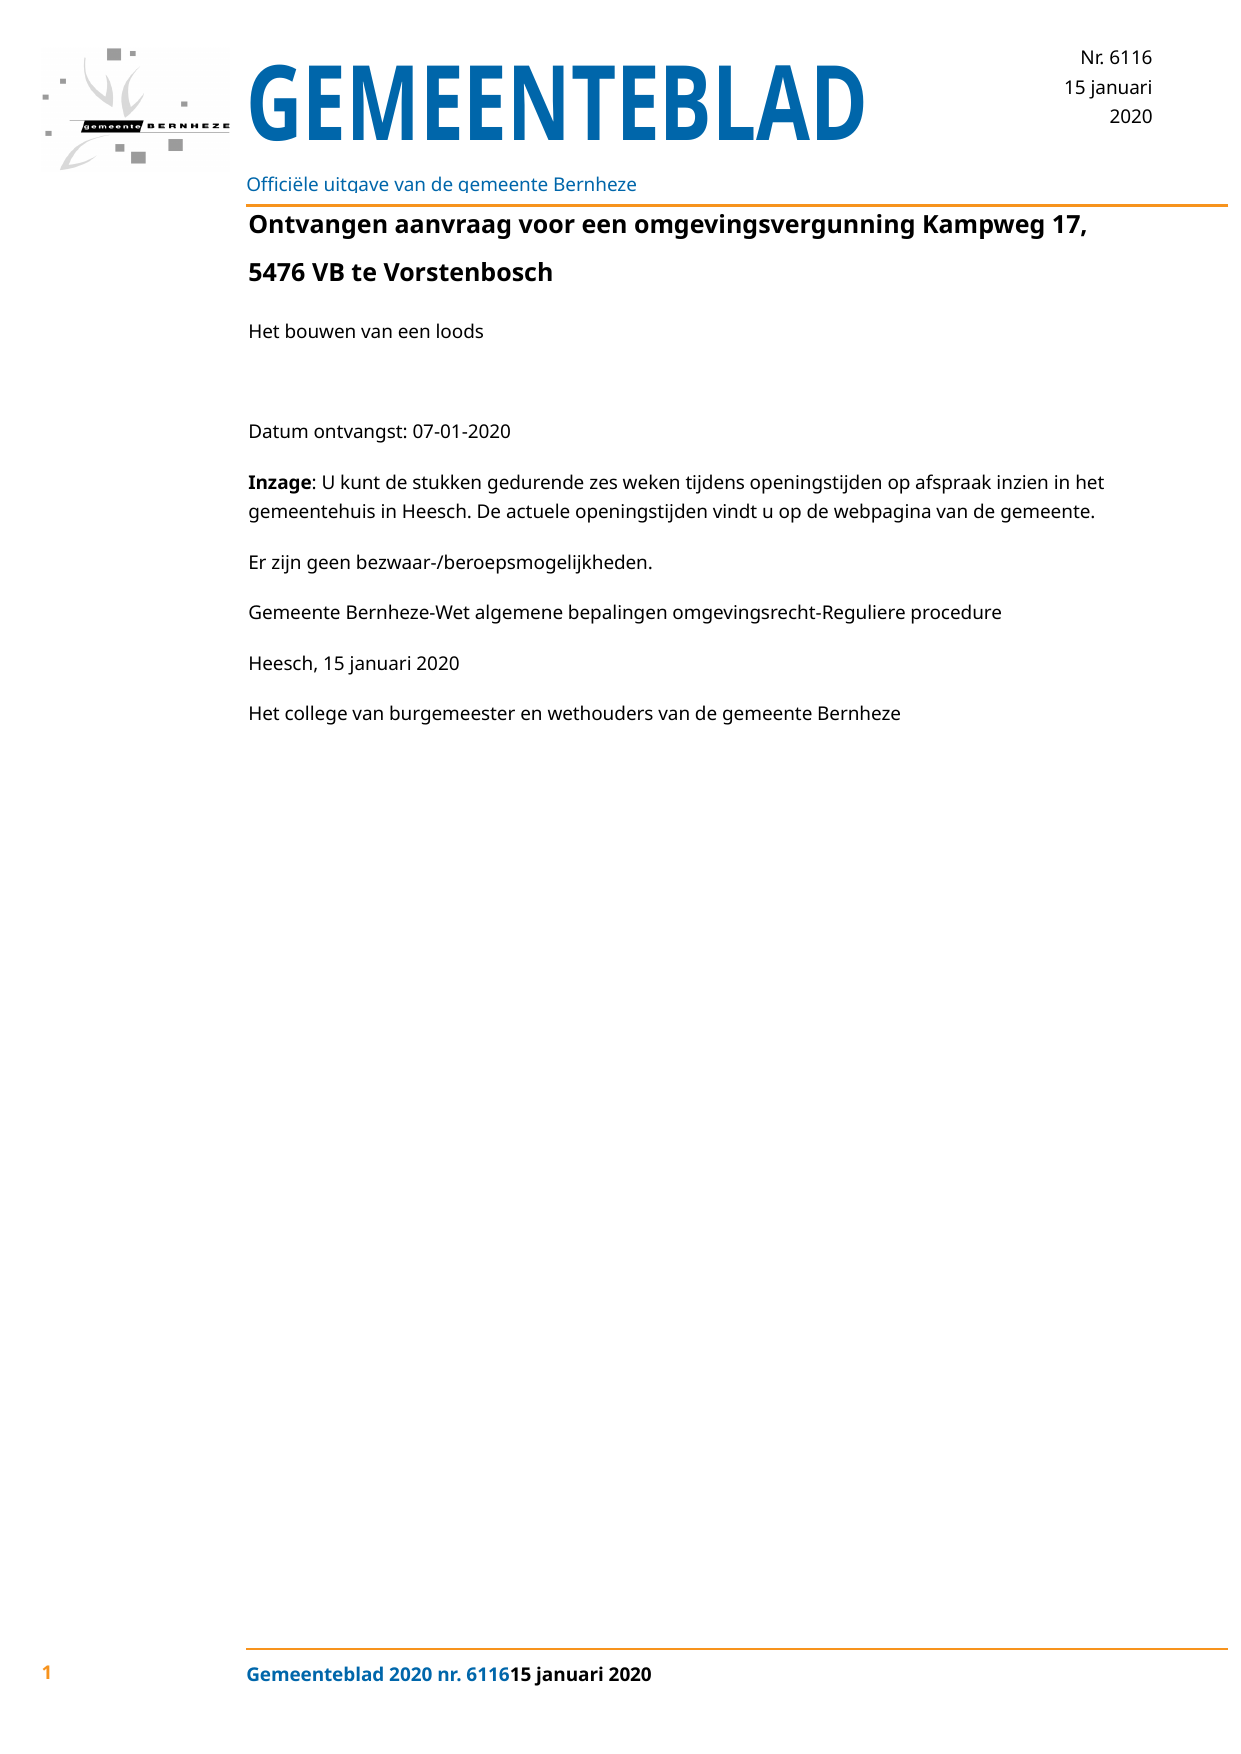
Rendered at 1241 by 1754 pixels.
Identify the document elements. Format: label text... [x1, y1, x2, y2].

text Gemeente Bernheze-Wet algemene bepalingen omgevingsrecht-Reguliere procedure [248, 599, 1152, 625]
text Datum ontvangst: 07-01-2020 [248, 419, 1152, 444]
picture [41, 47, 231, 172]
text Ontvangen aanvraag voor een omgevingsvergunning Kampweg 17, 5476 VB te Vorstenbosch [248, 207, 1152, 288]
text Het bouwen van een loods [248, 318, 1152, 344]
text Inzage: U kunt de stukken gedurende zes weken tijdens openingstijden op afspraak inzien in het gemeentehuis in Heesch. De actuele openingstijden vindt u op de webpagina van de gemeente. [248, 469, 1152, 524]
text Er zijn geen bezwaar-/beroepsmogelijkheden. [248, 549, 1152, 575]
text Heesch, 15 januari 2020 [248, 650, 1152, 676]
text Het college van burgemeester en wethouders van de gemeente Bernheze [248, 700, 1152, 726]
